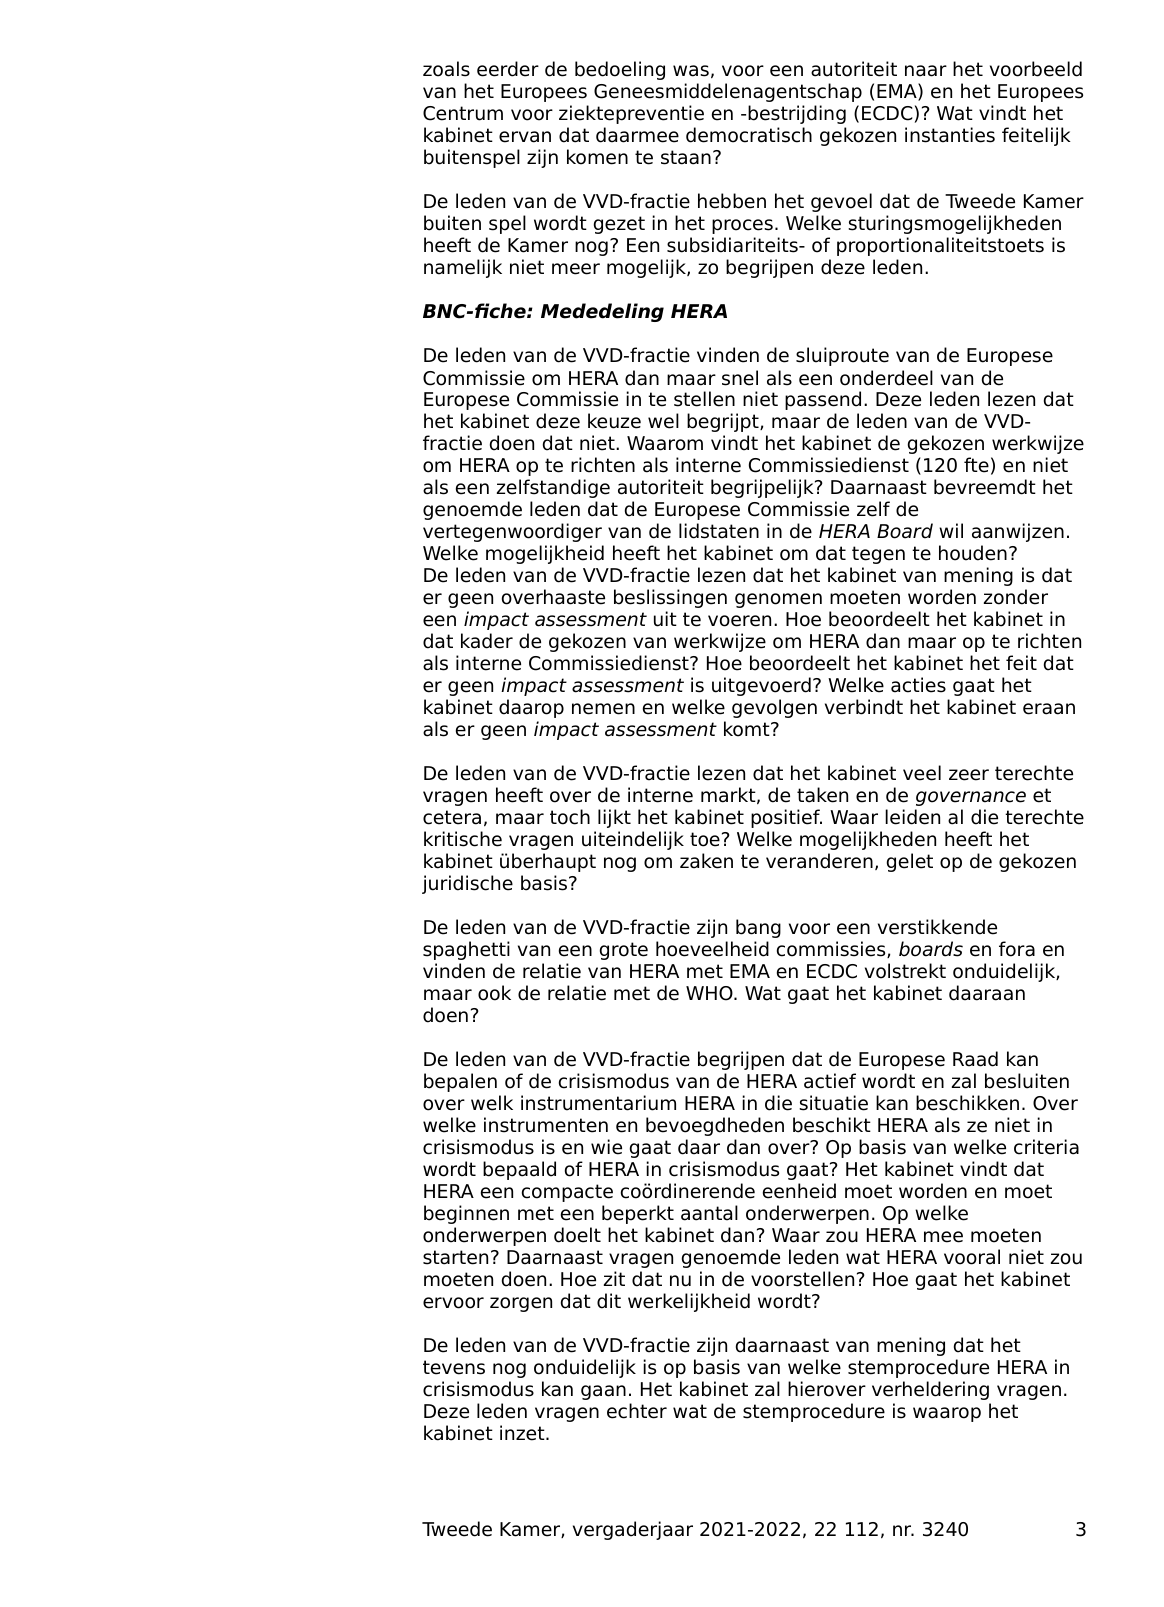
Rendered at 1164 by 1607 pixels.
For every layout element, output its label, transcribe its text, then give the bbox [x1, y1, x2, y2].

subtitle BNC-fiche: Mededeling HERA [422, 301, 1087, 323]
text zoals eerder de bedoeling was, voor een autoriteit naar het voorbeeld van het Europees Geneesmiddelenagentschap (EMA) en het Europees Centrum voor ziektepreventie en -bestrijding (ECDC)? Wat vindt het kabinet ervan dat daarmee democratisch gekozen instanties feitelijk buitenspel zijn komen te staan? [422, 59, 1087, 169]
text De leden van de VVD-fractie begrijpen dat de Europese Raad kan bepalen of de crisismodus van de HERA actief wordt en zal besluiten over welk instrumentarium HERA in die situatie kan beschikken. Over welke instrumenten en bevoegdheden beschikt HERA als ze niet in crisismodus is en wie gaat daar dan over? Op basis van welke criteria wordt bepaald of HERA in crisismodus gaat? Het kabinet vindt dat HERA een compacte coördinerende eenheid moet worden en moet beginnen met een beperkt aantal onderwerpen. Op welke onderwerpen doelt het kabinet dan? Waar zou HERA mee moeten starten? Daarnaast vragen genoemde leden wat HERA vooral niet zou moeten doen. Hoe zit dat nu in de voorstellen? Hoe gaat het kabinet ervoor zorgen dat dit werkelijkheid wordt? [422, 1049, 1087, 1313]
text De leden van de VVD-fractie lezen dat het kabinet veel zeer terechte vragen heeft over de interne markt, de taken en de governance et cetera, maar toch lijkt het kabinet positief. Waar leiden al die terechte kritische vragen uiteindelijk toe? Welke mogelijkheden heeft het kabinet überhaupt nog om zaken te veranderen, gelet op de gekozen juridische basis? [422, 763, 1087, 895]
text De leden van de VVD-fractie zijn daarnaast van mening dat het tevens nog onduidelijk is op basis van welke stemprocedure HERA in crisismodus kan gaan. Het kabinet zal hierover verheldering vragen. Deze leden vragen echter wat de stemprocedure is waarop het kabinet inzet. [422, 1335, 1087, 1445]
text De leden van de VVD-fractie lezen dat het kabinet van mening is dat er geen overhaaste beslissingen genomen moeten worden zonder een impact assessment uit te voeren. Hoe beoordeelt het kabinet in dat kader de gekozen van werkwijze om HERA dan maar op te richten als interne Commissiedienst? Hoe beoordeelt het kabinet het feit dat er geen impact assessment is uitgevoerd? Welke acties gaat het kabinet daarop nemen en welke gevolgen verbindt het kabinet eraan als er geen impact assessment komt? [422, 565, 1087, 741]
text De leden van de VVD-fractie hebben het gevoel dat de Tweede Kamer buiten spel wordt gezet in het proces. Welke sturingsmogelijkheden heeft de Kamer nog? Een subsidiariteits- of proportionaliteitstoets is namelijk niet meer mogelijk, zo begrijpen deze leden. [422, 191, 1087, 279]
text De leden van de VVD-fractie vinden de sluiproute van de Europese Commissie om HERA dan maar snel als een onderdeel van de Europese Commissie in te stellen niet passend. Deze leden lezen dat het kabinet deze keuze wel begrijpt, maar de leden van de VVD-fractie doen dat niet. Waarom vindt het kabinet de gekozen werkwijze om HERA op te richten als interne Commissiedienst (120 fte) en niet als een zelfstandige autoriteit begrijpelijk? Daarnaast bevreemdt het genoemde leden dat de Europese Commissie zelf de vertegenwoordiger van de lidstaten in de HERA Board wil aanwijzen. Welke mogelijkheid heeft het kabinet om dat tegen te houden? [422, 345, 1087, 565]
text De leden van de VVD-fractie zijn bang voor een verstikkende spaghetti van een grote hoeveelheid commissies, boards en fora en vinden de relatie van HERA met EMA en ECDC volstrekt onduidelijk, maar ook de relatie met de WHO. Wat gaat het kabinet daaraan doen? [422, 917, 1087, 1027]
